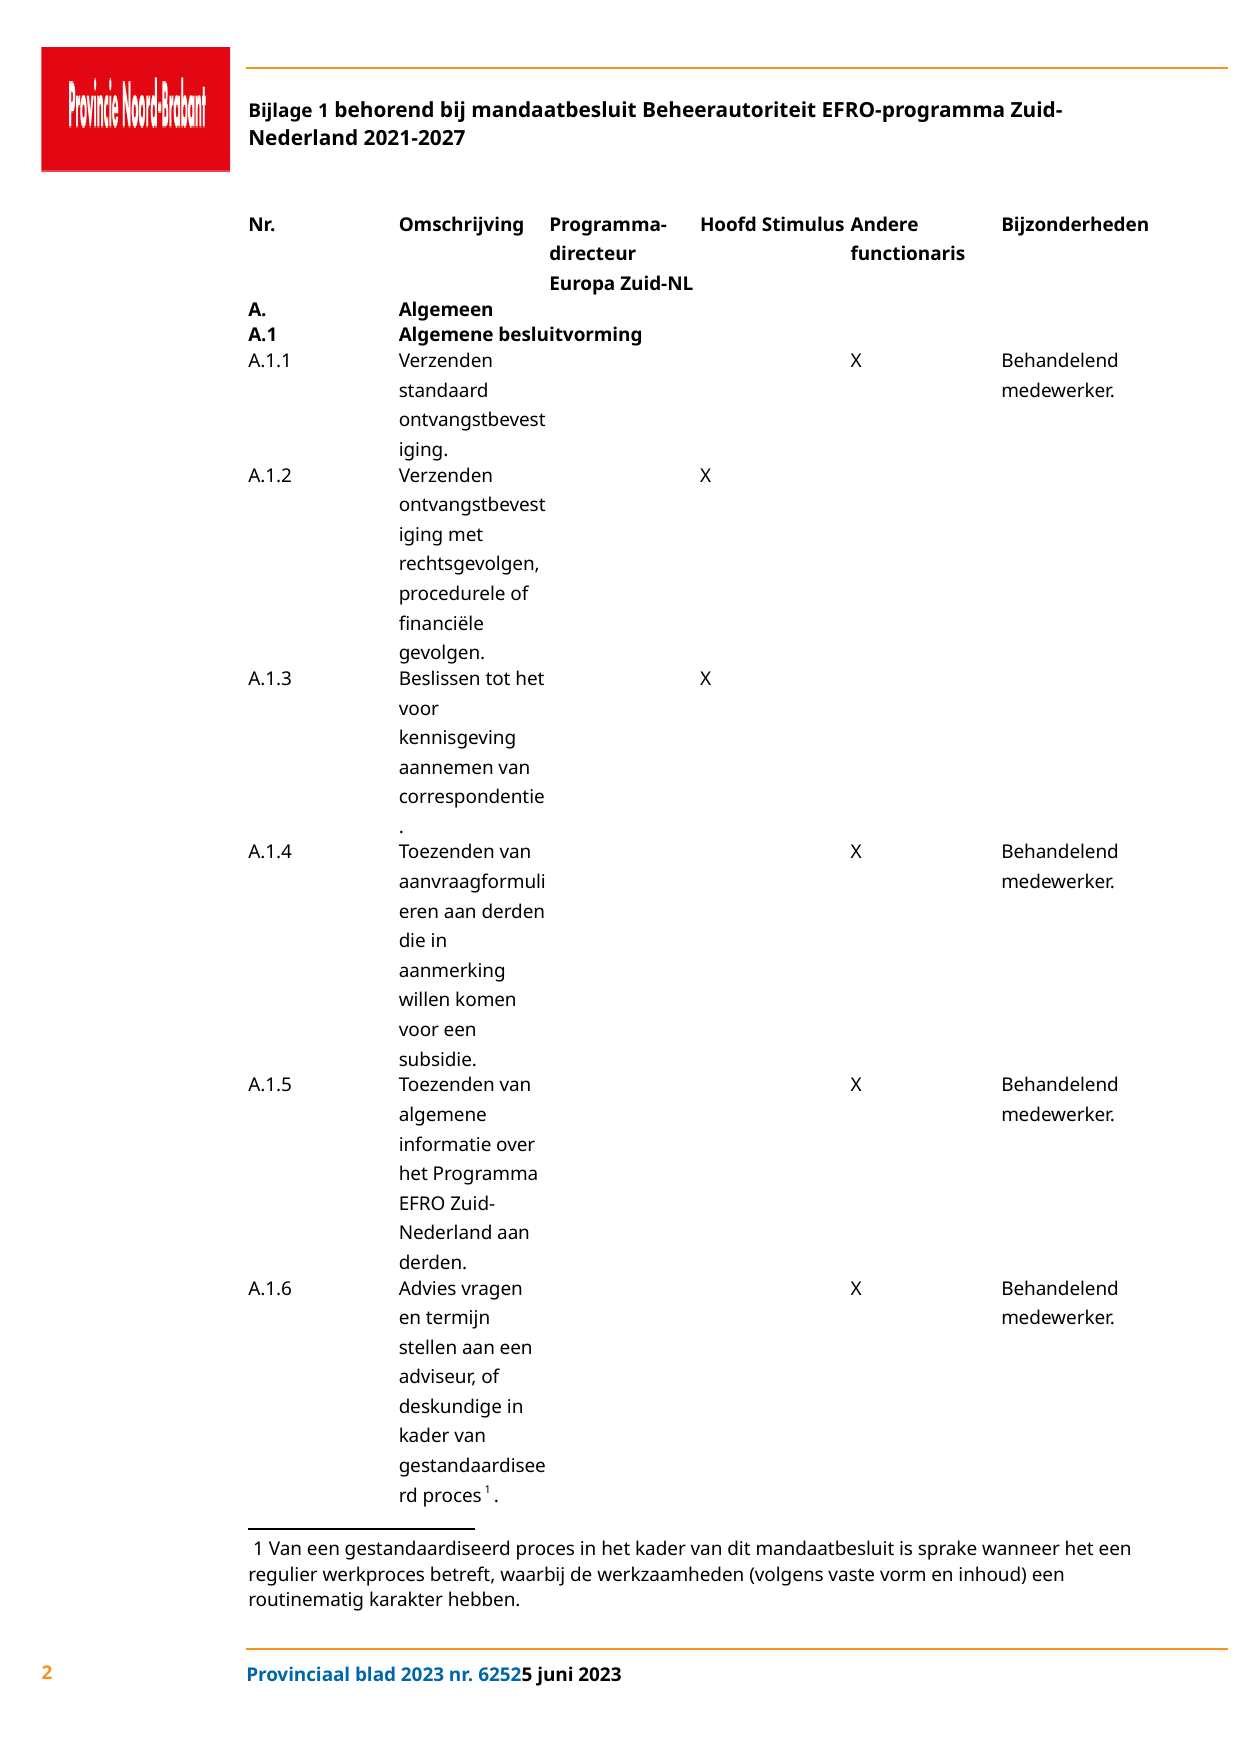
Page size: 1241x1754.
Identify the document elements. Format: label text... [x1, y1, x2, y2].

table_cell X [700, 462, 850, 665]
table_header Omschrijving [399, 211, 549, 296]
table_cell [700, 839, 850, 1072]
table_cell [850, 665, 1001, 839]
table_cell [549, 1072, 700, 1275]
table_cell Algemene besluitvorming [399, 322, 1152, 347]
text Bijlage 1 behorend bij mandaatbesluit Beheerautoriteit EFRO-programma Zuid-Nederland 2021-2027 [248, 95, 1152, 152]
table_cell Behandelend medewerker. [1001, 348, 1152, 462]
table_header Andere functionaris [850, 211, 1001, 296]
table_cell Beslissen tot het voor kennisgeving aannemen van correspondentie. [399, 665, 549, 839]
table_cell [549, 462, 700, 665]
table_header Nr. [248, 211, 398, 296]
table_cell A.1.2 [248, 462, 398, 665]
table_header Bijzonderheden [1001, 211, 1152, 296]
table_header Hoofd Stimulus [700, 211, 850, 296]
table_cell Behandelend medewerker. [1001, 1275, 1152, 1508]
table_cell Toezenden van aanvraagformulieren aan derden die in aanmerking willen komen voor een subsidie. [399, 839, 549, 1072]
table_cell A.1.1 [248, 348, 398, 462]
table_cell A.1.6 [248, 1275, 398, 1508]
picture [41, 47, 231, 172]
table_cell [1001, 462, 1152, 665]
table_cell [549, 665, 700, 839]
table_cell [700, 1072, 850, 1275]
table_cell Toezenden van algemene informatie over het Programma EFRO Zuid-Nederland aan derden. [399, 1072, 549, 1275]
table_cell A.1 [248, 322, 398, 347]
table_cell X [700, 665, 850, 839]
table_cell A. [248, 296, 398, 322]
table_cell A.1.5 [248, 1072, 398, 1275]
table_cell A.1.3 [248, 665, 398, 839]
table_cell [549, 348, 700, 462]
table_cell A.1.4 [248, 839, 398, 1072]
table_cell [549, 1275, 700, 1508]
table_cell Verzenden standaard ontvangstbevestiging. [399, 348, 549, 462]
table_cell X [850, 839, 1001, 1072]
table_cell Algemeen [399, 296, 1152, 322]
table_cell Advies vragen en termijn stellen aan een adviseur, of deskundige in kader van gestandaardiseerd proces. [399, 1275, 549, 1508]
table_cell X [850, 1072, 1001, 1275]
table_cell Behandelend medewerker. [1001, 839, 1152, 1072]
table_cell [1001, 665, 1152, 839]
table_cell [549, 839, 700, 1072]
table_cell X [850, 1275, 1001, 1508]
table_cell X [850, 348, 1001, 462]
table_cell [700, 348, 850, 462]
table_header Programma-directeur Europa Zuid-NL [549, 211, 700, 296]
table_cell [850, 462, 1001, 665]
table_cell [700, 1275, 850, 1508]
table_cell Behandelend medewerker. [1001, 1072, 1152, 1275]
table_cell Verzenden ontvangstbevestiging met rechtsgevolgen, procedurele of financiële gevolgen. [399, 462, 549, 665]
